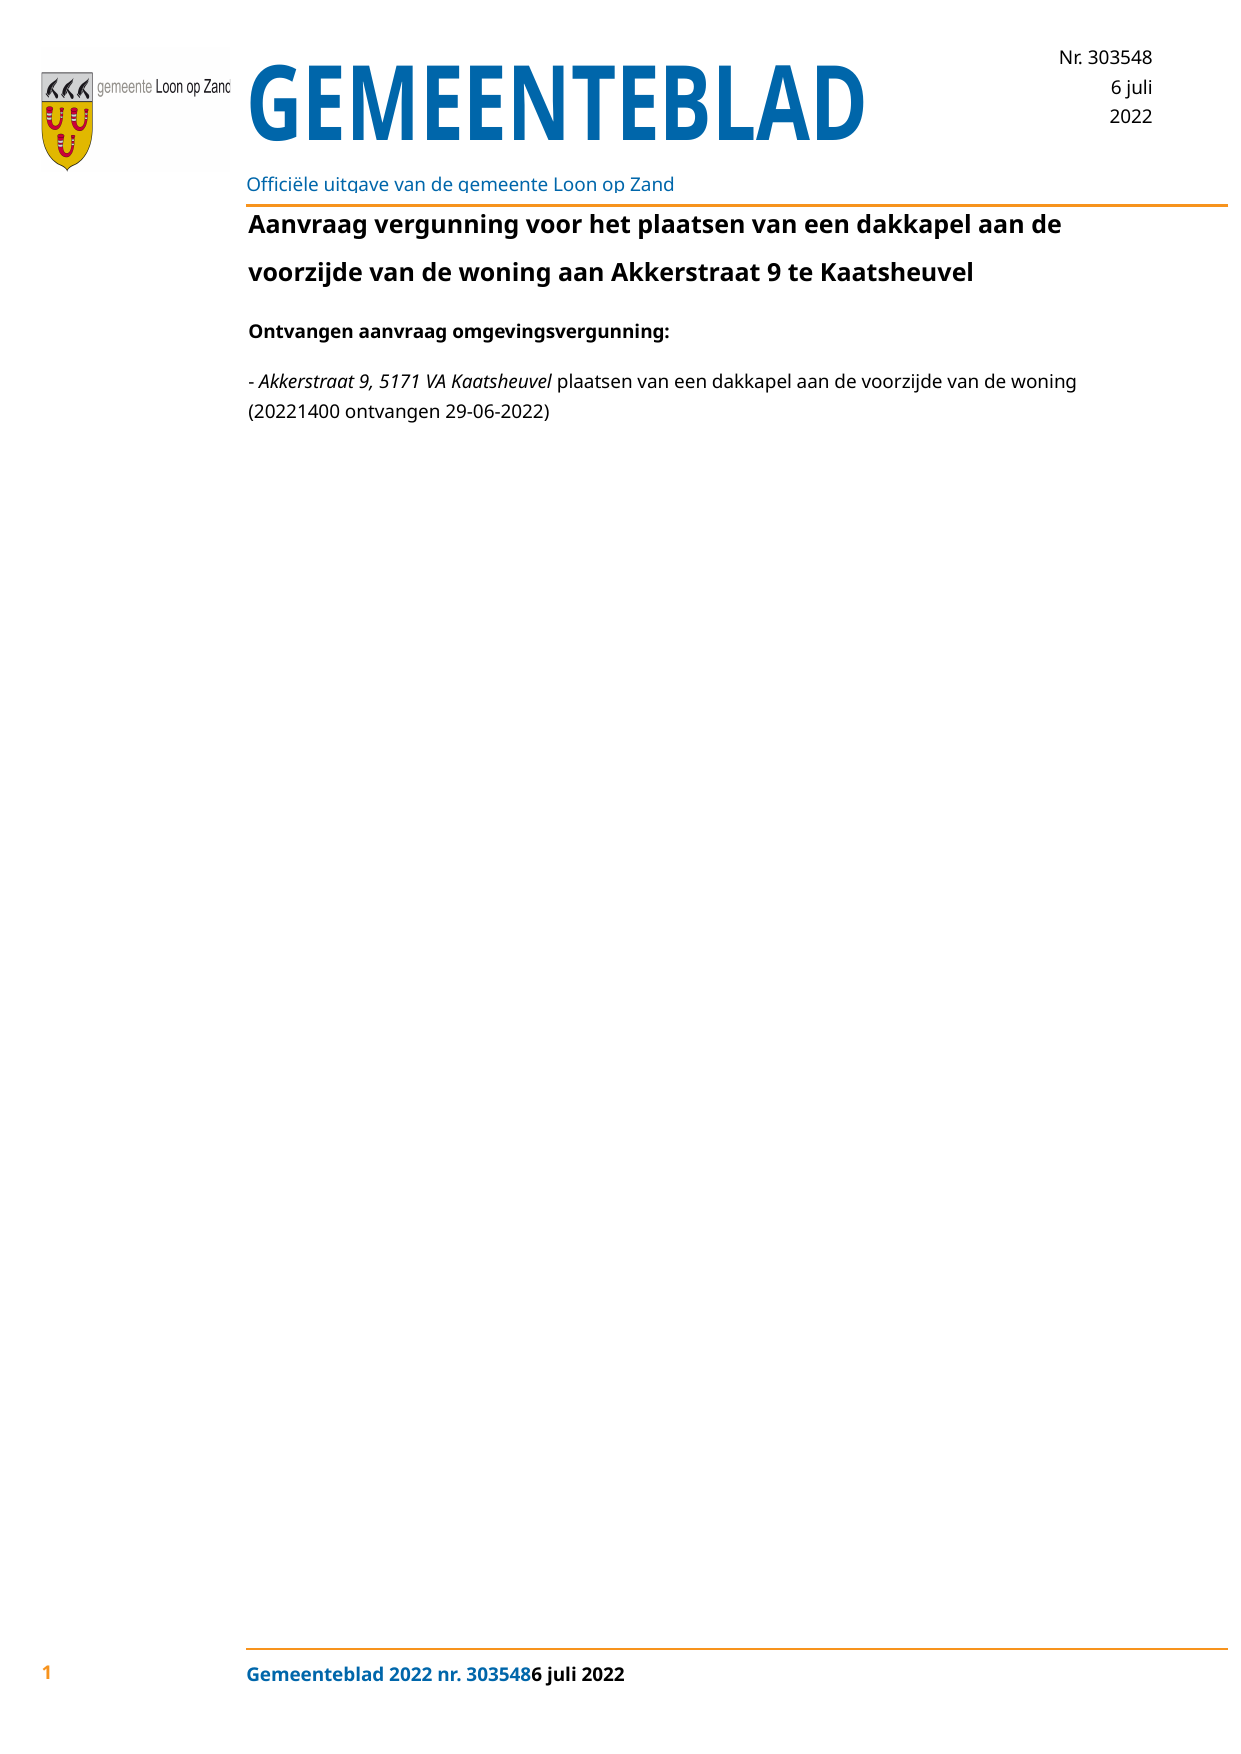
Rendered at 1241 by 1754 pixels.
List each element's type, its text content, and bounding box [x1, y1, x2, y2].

text Aanvraag vergunning voor het plaatsen van een dakkapel aan de voorzijde van de woning aan Akkerstraat 9 te Kaatsheuvel [248, 207, 1152, 288]
text Ontvangen aanvraag omgevingsvergunning: [248, 318, 1152, 344]
picture [41, 47, 231, 172]
text - Akkerstraat 9, 5171 VA Kaatsheuvel plaatsen van een dakkapel aan de voorzijde van de woning (20221400 ontvangen 29-06-2022) [248, 368, 1152, 424]
